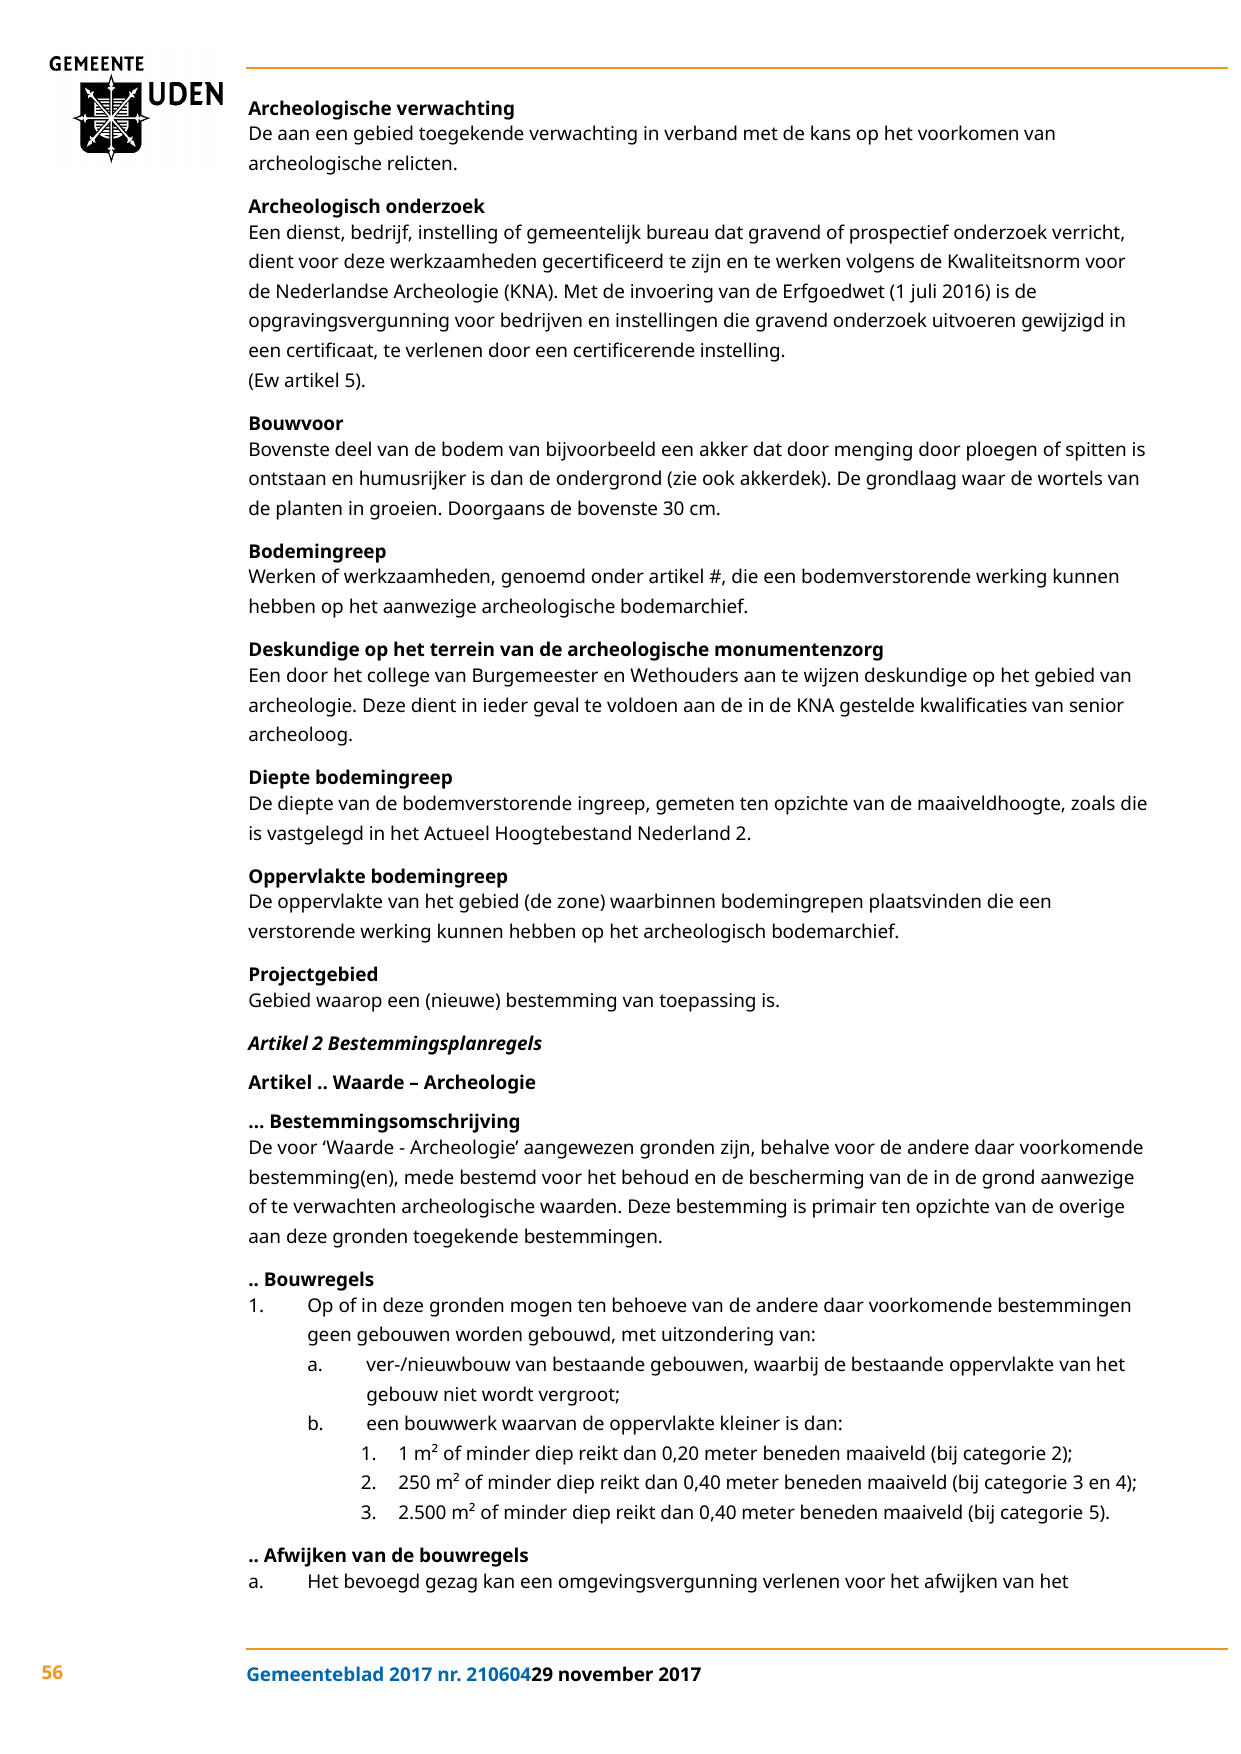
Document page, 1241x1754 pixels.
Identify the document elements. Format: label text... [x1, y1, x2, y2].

text De voor ‘Waarde - Archeologie’ aangewezen gronden zijn, behalve voor de andere daar voorkomende bestemming(en), mede bestemd voor het behoud en de bescherming van de in de grond aanwezige of te verwachten archeologische waarden. Deze bestemming is primair ten opzichte van de overige aan deze gronden toegekende bestemmingen. [248, 1134, 1152, 1249]
text Oppervlakte bodemingreep [248, 863, 1152, 889]
list Op of in deze gronden mogen ten behoeve van de andere daar voorkomende bestemmingen geen gebouwen worden gebouwd, met uitzondering van: [248, 1292, 1152, 1347]
text Werken of werkzaamheden, genoemd onder artikel #, die een bodemverstorende werking kunnen hebben op het aanwezige archeologische bodemarchief. [248, 564, 1152, 619]
text Artikel 2 Bestemmingsplanregels [248, 1030, 1152, 1056]
text Deskundige op het terrein van de archeologische monumentenzorg [248, 636, 1152, 662]
list 1 m² of minder diep reikt dan 0,20 meter beneden maaiveld (bij categorie 2); [361, 1440, 1152, 1466]
list 250 m² of minder diep reikt dan 0,40 meter beneden maaiveld (bij categorie 3 en 4); [361, 1469, 1152, 1495]
text Archeologische verwachting [248, 95, 1152, 121]
text Artikel .. Waarde – Archeologie [248, 1069, 1152, 1095]
picture [41, 47, 231, 172]
text De diepte van de bodemverstorende ingreep, gemeten ten opzichte van de maaiveldhoogte, zoals die is vastgelegd in het Actueel Hoogtebestand Nederland 2. [248, 790, 1152, 846]
list ver-/nieuwbouw van bestaande gebouwen, waarbij de bestaande oppervlakte van het gebouw niet wordt vergroot; [307, 1351, 1152, 1407]
list 2.500 m² of minder diep reikt dan 0,40 meter beneden maaiveld (bij categorie 5). [361, 1499, 1152, 1525]
text Een dienst, bedrijf, instelling of gemeentelijk bureau dat gravend of prospectief onderzoek verricht, dient voor deze werkzaamheden gecertificeerd te zijn en te werken volgens de Kwaliteitsnorm voor de Nederlandse Archeologie (KNA). Met de invoering van de Erfgoedwet (1 juli 2016) is de opgravingsvergunning voor bedrijven en instellingen die gravend onderzoek uitvoeren gewijzigd in een certificaat, te verlenen door een certificerende instelling. [248, 219, 1152, 363]
text Diepte bodemingreep [248, 764, 1152, 790]
text .. Afwijken van de bouwregels [248, 1542, 1152, 1568]
text Een door het college van Burgemeester en Wethouders aan te wijzen deskundige op het gebied van archeologie. Deze dient in ieder geval te voldoen aan de in de KNA gestelde kwalificaties van senior archeoloog. [248, 662, 1152, 747]
list een bouwwerk waarvan de oppervlakte kleiner is dan: [307, 1410, 1152, 1436]
text Bovenste deel van de bodem van bijvoorbeeld een akker dat door menging door ploegen of spitten is ontstaan en humusrijker is dan de ondergrond (zie ook akkerdek). De grondlaag waar de wortels van de planten in groeien. Doorgaans de bovenste 30 cm. [248, 436, 1152, 521]
text … Bestemmingsomschrijving [248, 1109, 1152, 1134]
text De oppervlakte van het gebied (de zone) waarbinnen bodemingrepen plaatsvinden die een verstorende werking kunnen hebben op het archeologisch bodemarchief. [248, 889, 1152, 944]
list Het bevoegd gezag kan een omgevingsvergunning verlenen voor het afwijken van het [248, 1568, 1152, 1594]
text .. Bouwregels [248, 1266, 1152, 1292]
text Archeologisch onderzoek [248, 193, 1152, 219]
text De aan een gebied toegekende verwachting in verband met de kans op het voorkomen van archeologische relicten. [248, 121, 1152, 176]
text Projectgebied [248, 961, 1152, 987]
text Bodemingreep [248, 538, 1152, 564]
text Bouwvoor [248, 410, 1152, 436]
text Gebied waarop een (nieuwe) bestemming van toepassing is. [248, 987, 1152, 1013]
text (Ew artikel 5). [248, 367, 1152, 393]
